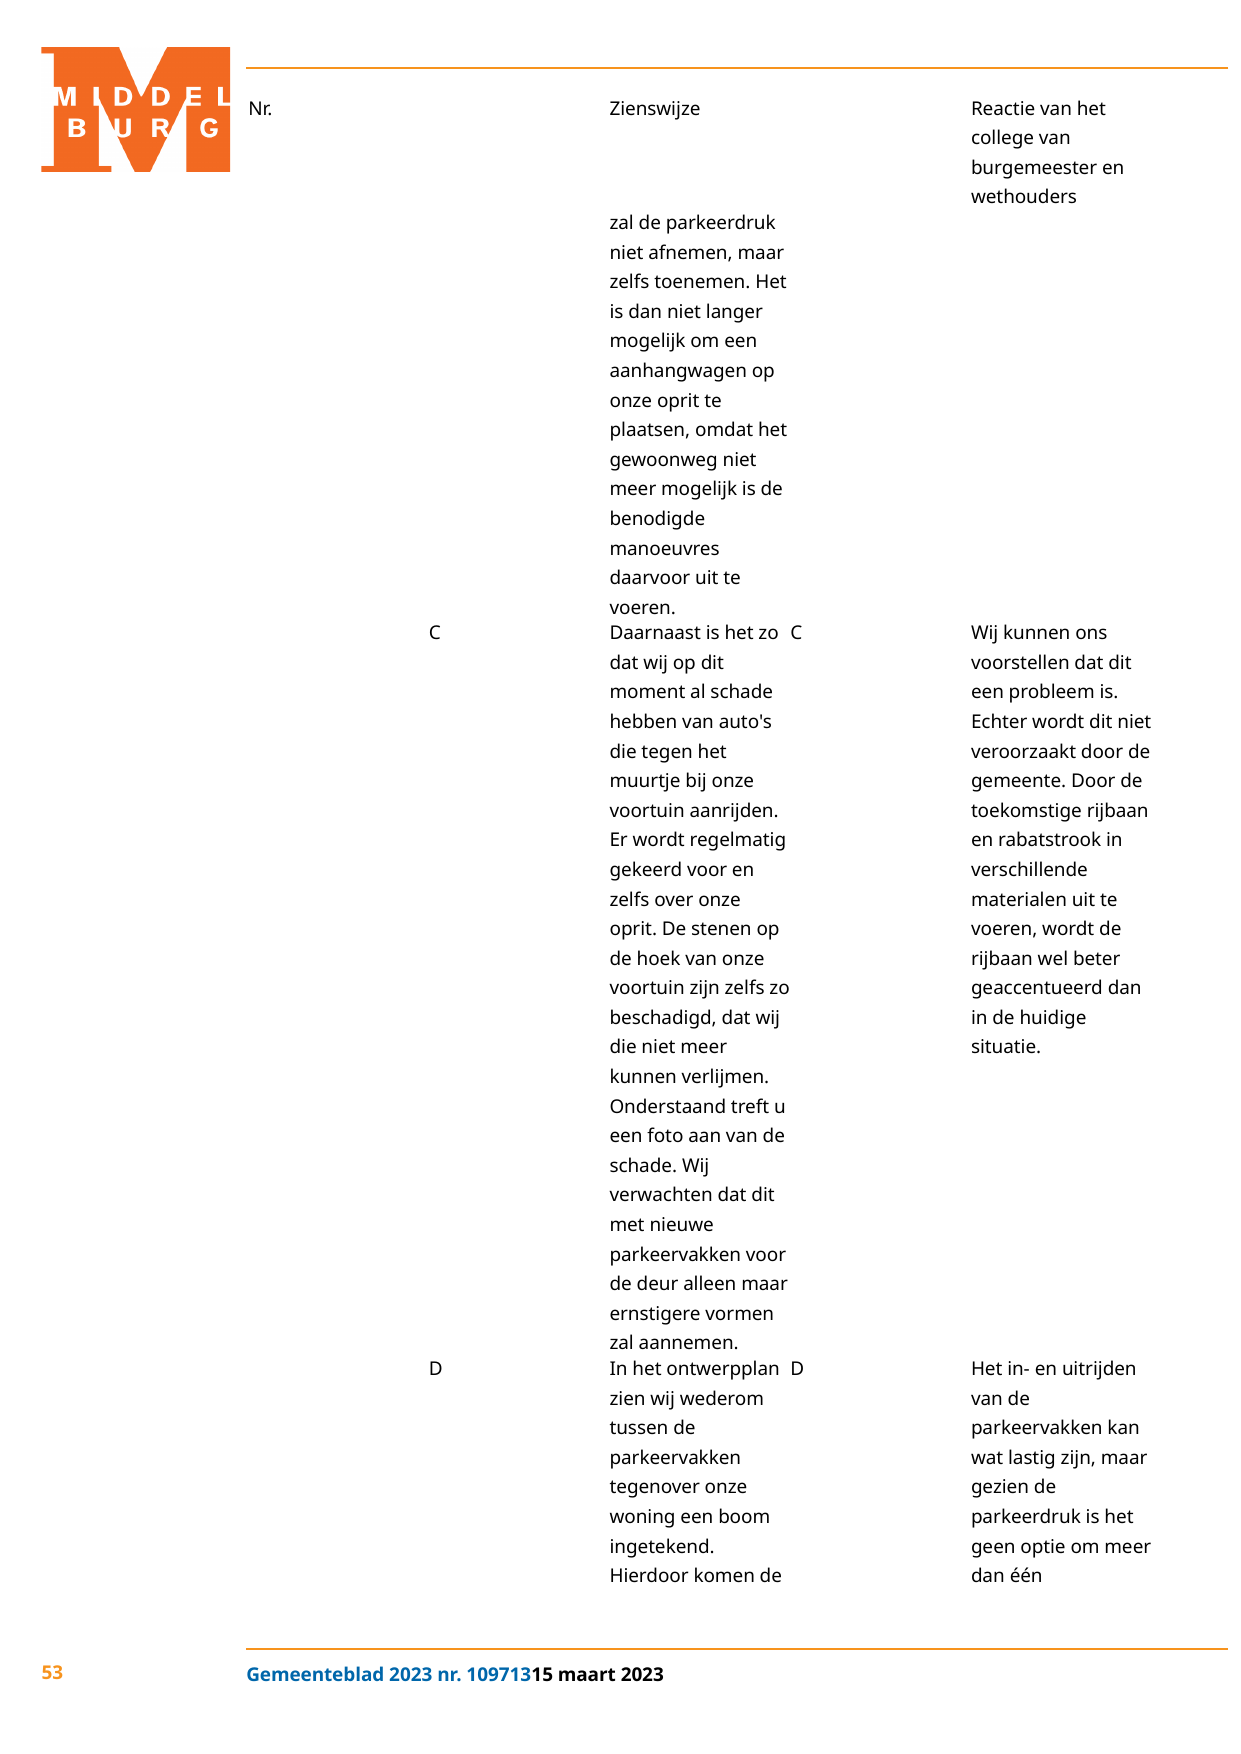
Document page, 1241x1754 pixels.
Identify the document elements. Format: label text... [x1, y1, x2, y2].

table_cell [429, 209, 609, 619]
table_header Reactie van het college van burgemeester en wethouders [971, 95, 1152, 209]
table_cell [248, 1355, 429, 1588]
table_cell Wij kunnen ons voorstellen dat dit een probleem is. Echter wordt dit niet veroorzaakt door de gemeente. Door de toekomstige rijbaan en rabatstrook in verschillende materialen uit te voeren, wordt de rijbaan wel beter geaccentueerd dan in de huidige situatie. [971, 620, 1152, 1355]
table_header Zienswijze [609, 95, 790, 209]
table_cell C [790, 620, 971, 1355]
table_cell Daarnaast is het zo dat wij op dit moment al schade hebben van auto's die tegen het muurtje bij onze voortuin aanrijden. Er wordt regelmatig gekeerd voor en zelfs over onze oprit. De stenen op de hoek van onze voortuin zijn zelfs zo beschadigd, dat wij die niet meer kunnen verlijmen. Onderstaand treft u een foto aan van de schade. Wij verwachten dat dit met nieuwe parkeervakken voor de deur alleen maar ernstigere vormen zal aannemen. [609, 620, 790, 1355]
table_cell [971, 209, 1152, 619]
table_cell In het ontwerpplan zien wij wederom tussen de parkeervakken tegenover onze woning een boom ingetekend. Hierdoor komen de [609, 1355, 790, 1588]
table_cell Het in- en uitrijden van de parkeervakken kan wat lastig zijn, maar gezien de parkeerdruk is het geen optie om meer dan één [971, 1355, 1152, 1588]
table_header [429, 95, 609, 209]
table_cell D [429, 1355, 609, 1588]
table_header Nr. [248, 95, 429, 209]
table_cell zal de parkeerdruk niet afnemen, maar zelfs toenemen. Het is dan niet langer mogelijk om een aanhangwagen op onze oprit te plaatsen, omdat het gewoonweg niet meer mogelijk is de benodigde manoeuvres daarvoor uit te voeren. [609, 209, 790, 619]
table_header [790, 95, 971, 209]
table_cell [790, 209, 971, 619]
table_cell C [429, 620, 609, 1355]
picture [41, 47, 231, 172]
table_cell [248, 209, 429, 619]
table_cell D [790, 1355, 971, 1588]
table_cell [248, 620, 429, 1355]
